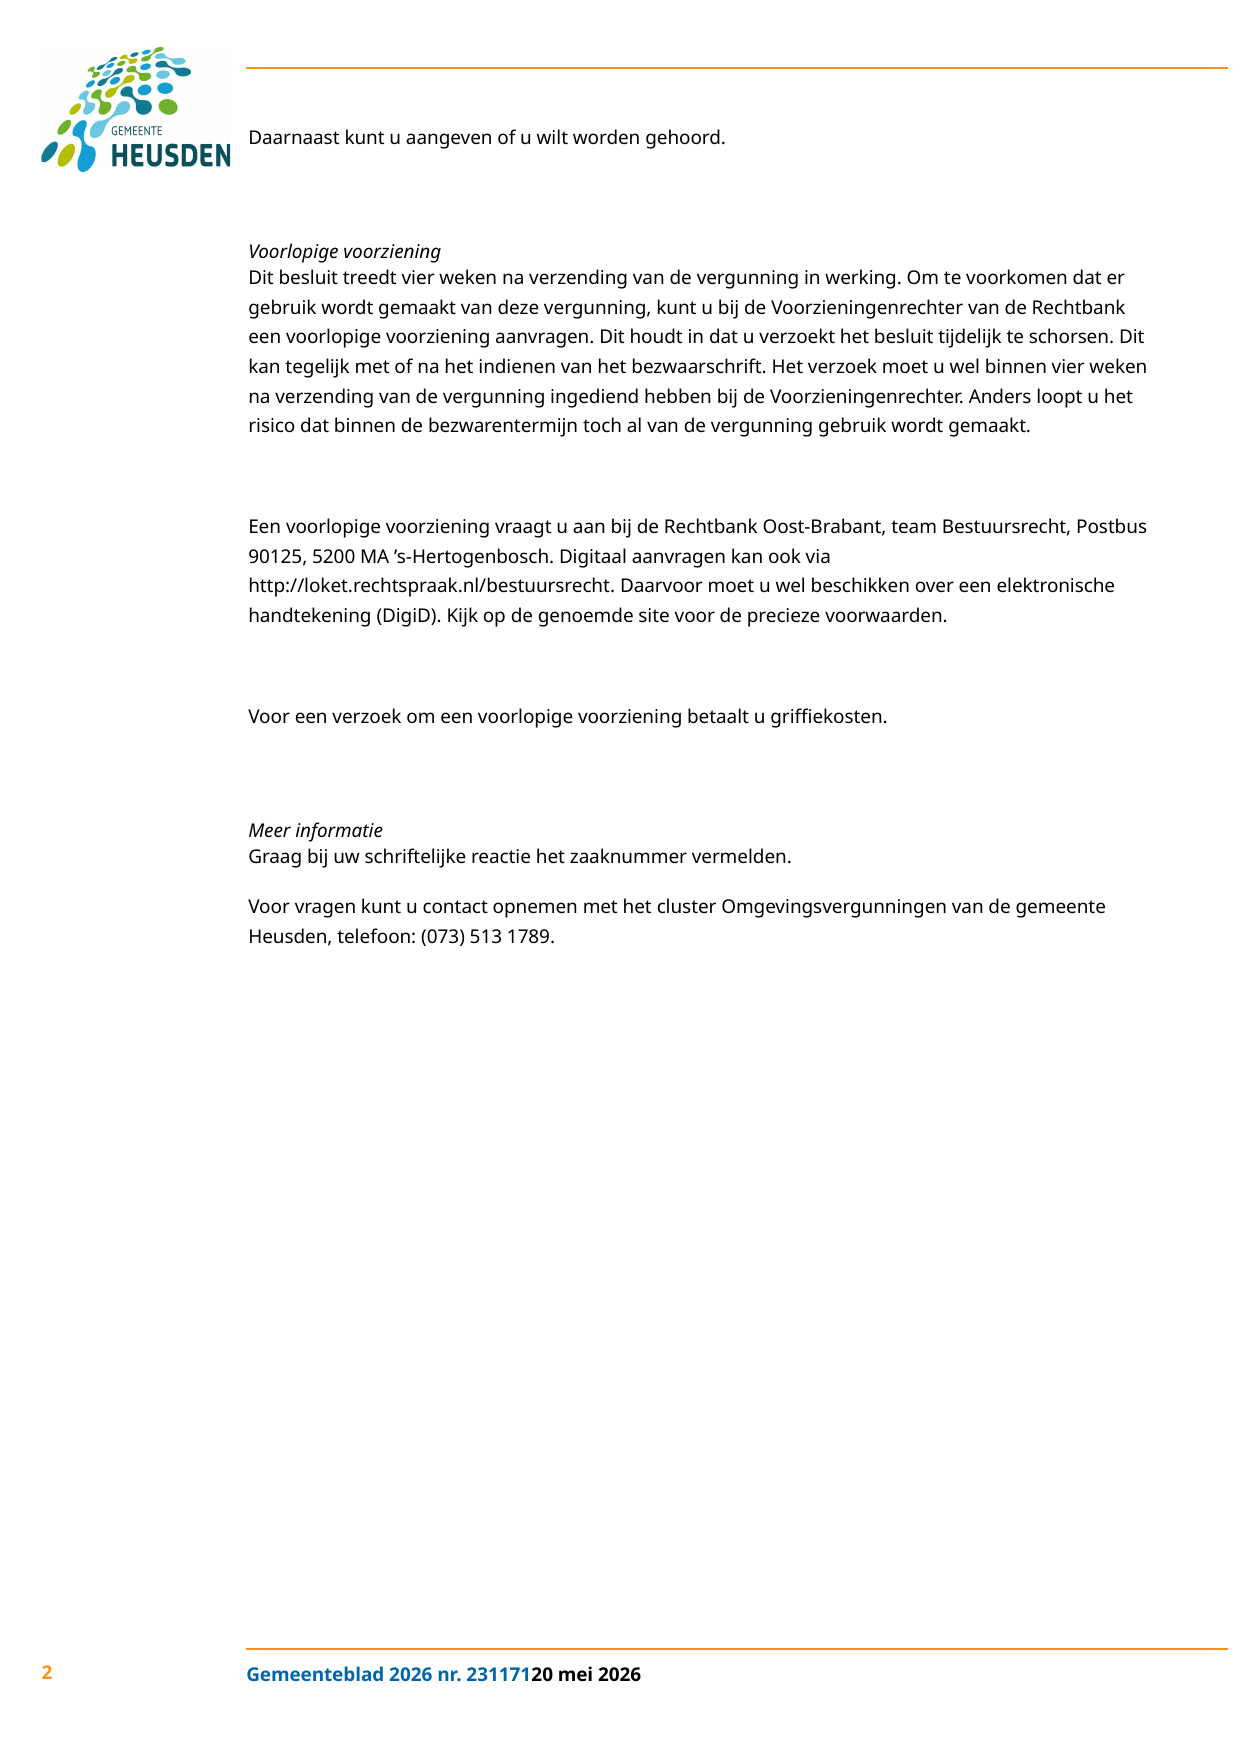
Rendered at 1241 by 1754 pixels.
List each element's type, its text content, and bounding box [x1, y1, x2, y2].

text Graag bij uw schriftelijke reactie het zaaknummer vermelden. [248, 843, 1152, 869]
text Voorlopige voorziening [248, 239, 1152, 264]
picture [41, 47, 231, 172]
text Meer informatie [248, 817, 1152, 843]
text Daarnaast kunt u aangeven of u wilt worden gehoord. [248, 124, 1152, 150]
text Een voorlopige voorziening vraagt u aan bij de Rechtbank Oost-Brabant, team Bestuursrecht, Postbus 90125, 5200 MA ’s-Hertogenbosch. Digitaal aanvragen kan ook via http://loket.rechtspraak.nl/bestuursrecht. Daarvoor moet u wel beschikken over een elektronische handtekening (DigiD). Kijk op de genoemde site voor de precieze voorwaarden. [248, 513, 1152, 628]
text Voor vragen kunt u contact opnemen met het cluster Omgevingsvergunningen van de gemeente Heusden, telefoon: (073) 513 1789. [248, 893, 1152, 949]
text Dit besluit treedt vier weken na verzending van de vergunning in werking. Om te voorkomen dat er gebruik wordt gemaakt van deze vergunning, kunt u bij de Voorzieningenrechter van de Rechtbank een voorlopige voorziening aanvragen. Dit houdt in dat u verzoekt het besluit tijdelijk te schorsen. Dit kan tegelijk met of na het indienen van het bezwaarschrift. Het verzoek moet u wel binnen vier weken na verzending van de vergunning ingediend hebben bij de Voorzieningenrechter. Anders loopt u het risico dat binnen de bezwarentermijn toch al van de vergunning gebruik wordt gemaakt. [248, 264, 1152, 438]
text Voor een verzoek om een voorlopige voorziening betaalt u griffiekosten. [248, 703, 1152, 728]
